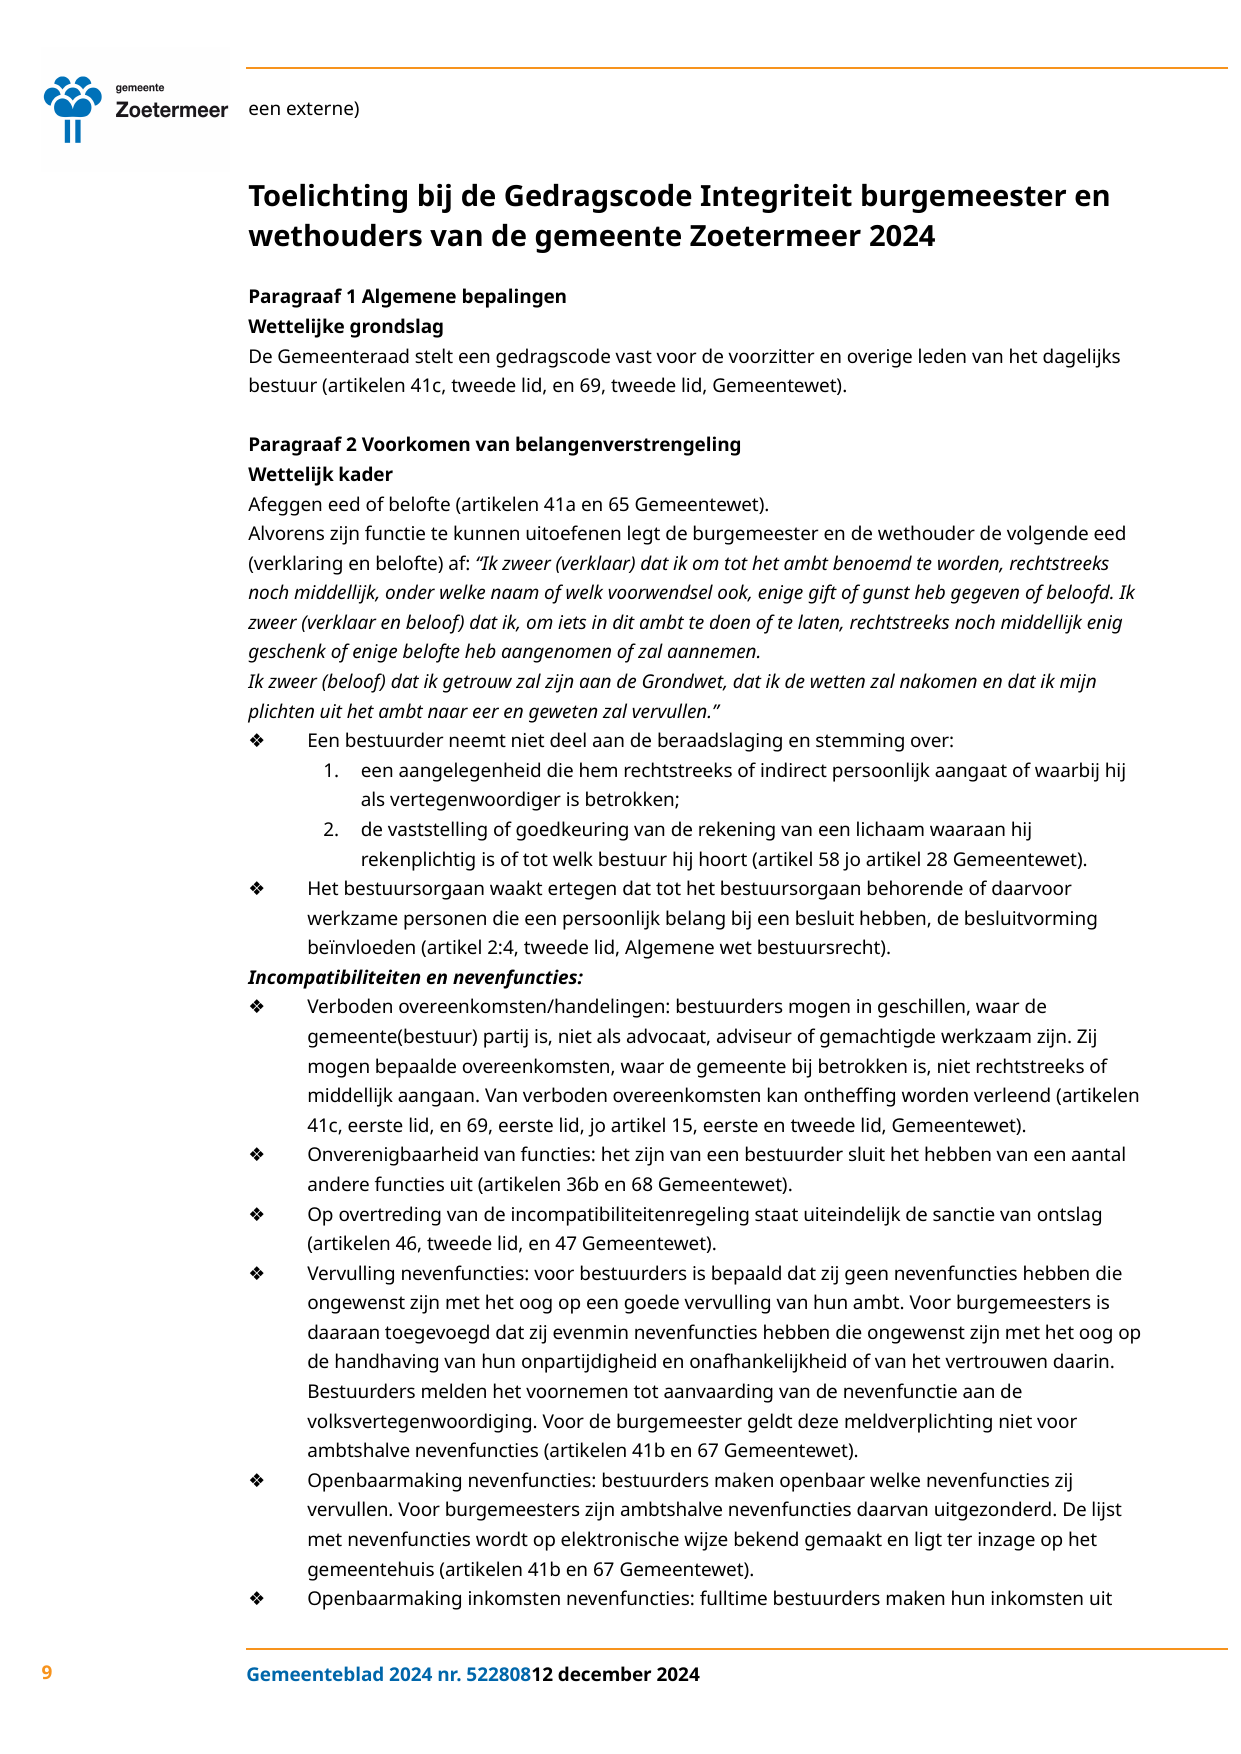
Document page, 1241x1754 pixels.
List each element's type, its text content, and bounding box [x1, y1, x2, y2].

table_cell [700, 95, 1152, 121]
text Paragraaf 1 Algemene bepalingen [248, 284, 1152, 309]
text Ik zweer (beloof) dat ik getrouw zal zijn aan de Grondwet, dat ik de wetten zal nakomen en dat ik mijn plichten uit het ambt naar eer en geweten zal vervullen.” [248, 668, 1152, 724]
picture [41, 47, 231, 172]
text Afeggen eed of belofte (artikelen 41a en 65 Gemeentewet). [248, 491, 1152, 517]
text Wettelijke grondslag [248, 313, 1152, 339]
text Wettelijk kader [248, 461, 1152, 487]
table_cell een externe) [248, 95, 700, 121]
text Paragraaf 2 Voorkomen van belangenverstrengeling [248, 432, 1152, 457]
list de vaststelling of goedkeuring van de rekening van een lichaam waaraan hij rekenplichtig is of tot welk bestuur hij hoort (artikel 58 jo artikel 28 Gemeentewet). [323, 816, 1152, 872]
list Vervulling nevenfuncties: voor bestuurders is bepaald dat zij geen nevenfuncties hebben die ongewenst zijn met het oog op een goede vervulling van hun ambt. Voor burgemeesters is daaraan toegevoegd dat zij evenmin nevenfuncties hebben die ongewenst zijn met het oog op de handhaving van hun onpartijdigheid en onafhankelijkheid of van het vertrouwen daarin. Bestuurders melden het voornemen tot aanvaarding van de nevenfunctie aan de volksvertegenwoordiging. Voor de burgemeester geldt deze meldverplichting niet voor ambtshalve nevenfuncties (artikelen 41b en 67 Gemeentewet). [248, 1260, 1152, 1463]
list Openbaarmaking nevenfuncties: bestuurders maken openbaar welke nevenfuncties zij vervullen. Voor burgemeesters zijn ambtshalve nevenfuncties daarvan uitgezonderd. De lijst met nevenfuncties wordt op elektronische wijze bekend gemaakt en ligt ter inzage op het gemeentehuis (artikelen 41b en 67 Gemeentewet). [248, 1467, 1152, 1582]
list Onverenigbaarheid van functies: het zijn van een bestuurder sluit het hebben van een aantal andere functies uit (artikelen 36b en 68 Gemeentewet). [248, 1142, 1152, 1197]
list Een bestuurder neemt niet deel aan de beraadslaging en stemming over: [248, 727, 1152, 753]
text Alvorens zijn functie te kunnen uitoefenen legt de burgemeester en de wethouder de volgende eed (verklaring en belofte) af: “Ik zweer (verklaar) dat ik om tot het ambt benoemd te worden, rechtstreeks noch middellijk, onder welke naam of welk voorwendsel ook, enige gift of gunst heb gegeven of beloofd. Ik zweer (verklaar en beloof) dat ik, om iets in dit ambt te doen of te laten, rechtstreeks noch middellijk enig geschenk of enige belofte heb aangenomen of zal aannemen. [248, 520, 1152, 664]
list Het bestuursorgaan waakt ertegen dat tot het bestuursorgaan behorende of daarvoor werkzame personen die een persoonlijk belang bij een besluit hebben, de besluitvorming beïnvloeden (artikel 2:4, tweede lid, Algemene wet bestuursrecht). [248, 875, 1152, 960]
list Op overtreding van de incompatibiliteitenregeling staat uiteindelijk de sanctie van ontslag (artikelen 46, tweede lid, en 47 Gemeentewet). [248, 1201, 1152, 1256]
table_cell [248, 121, 700, 146]
text Toelichting bij de Gedragscode Integriteit burgemeester en wethouders van de gemeente Zoetermeer 2024 [248, 175, 1152, 254]
list een aangelegenheid die hem rechtstreeks of indirect persoonlijk aangaat of waarbij hij als vertegenwoordiger is betrokken; [323, 757, 1152, 812]
list Verboden overeenkomsten/handelingen: bestuurders mogen in geschillen, waar de gemeente(bestuur) partij is, niet als advocaat, adviseur of gemachtigde werkzaam zijn. Zij mogen bepaalde overeenkomsten, waar de gemeente bij betrokken is, niet rechtstreeks of middellijk aangaan. Van verboden overeenkomsten kan ontheffing worden verleend (artikelen 41c, eerste lid, en 69, eerste lid, jo artikel 15, eerste en tweede lid, Gemeentewet). [248, 994, 1152, 1138]
text De Gemeenteraad stelt een gedragscode vast voor de voorzitter en overige leden van het dagelijks bestuur (artikelen 41c, tweede lid, en 69, tweede lid, Gemeentewet). [248, 343, 1152, 398]
table_cell [700, 121, 1152, 146]
list Openbaarmaking inkomsten nevenfuncties: fulltime bestuurders maken hun inkomsten uit [248, 1585, 1152, 1611]
text Incompatibiliteiten en nevenfuncties: [248, 964, 1152, 990]
